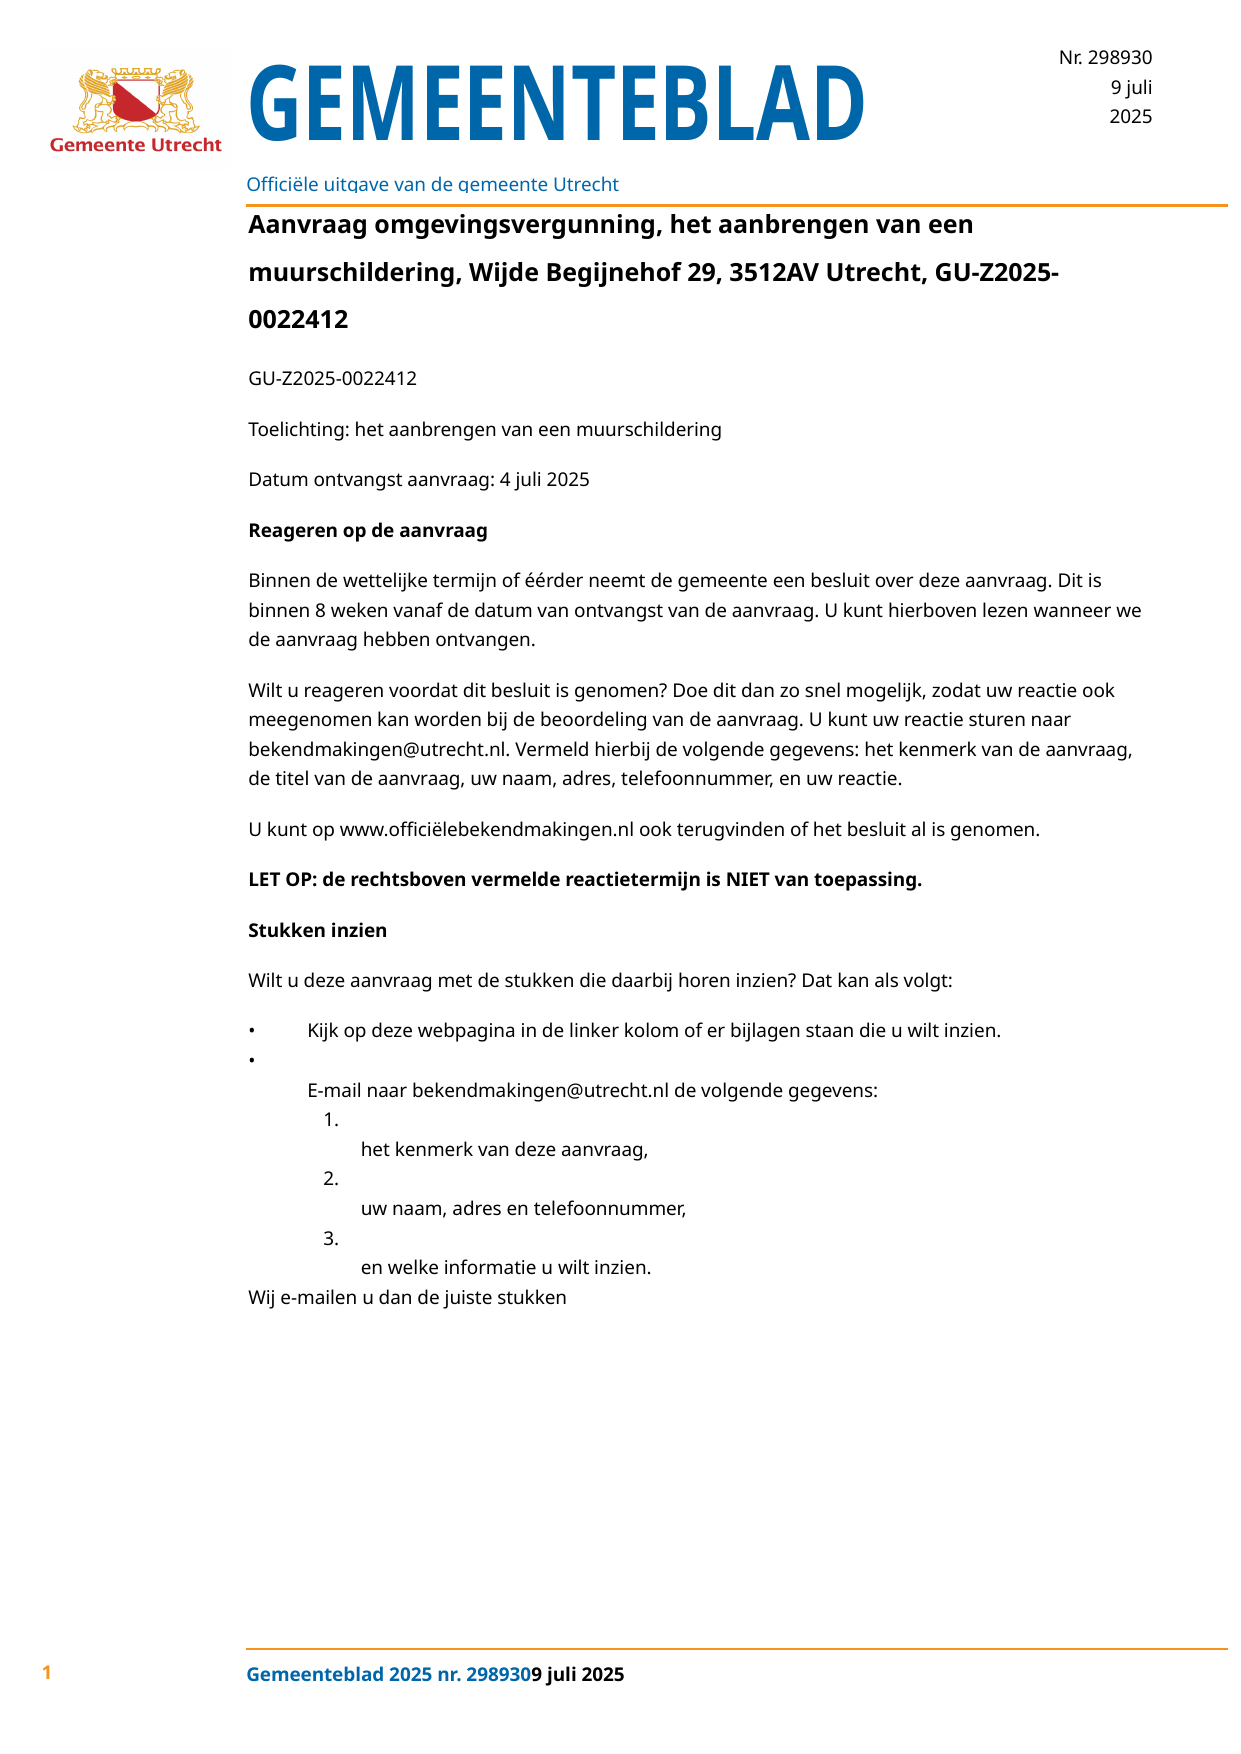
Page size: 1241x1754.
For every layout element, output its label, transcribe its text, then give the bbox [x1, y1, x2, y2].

text Wilt u deze aanvraag met de stukken die daarbij horen inzien? Dat kan als volgt: [248, 967, 1152, 993]
list uw naam, adres en telefoonnummer, [323, 1195, 1152, 1221]
picture [41, 47, 231, 172]
text Stukken inzien [248, 917, 1152, 942]
list het kenmerk van deze aanvraag, [323, 1136, 1152, 1162]
text U kunt op www.officiëlebekendmakingen.nl ook terugvinden of het besluit al is genomen. [248, 816, 1152, 842]
list en welke informatie u wilt inzien. [323, 1254, 1152, 1280]
text GU-Z2025-0022412 [248, 366, 1152, 391]
text Wilt u reageren voordat dit besluit is genomen? Doe dit dan zo snel mogelijk, zodat uw reactie ook meegenomen kan worden bij de beoordeling van de aanvraag. U kunt uw reactie sturen naar bekendmakingen@utrecht.nl. Vermeld hierbij de volgende gegevens: het kenmerk van de aanvraag, de titel van de aanvraag, uw naam, adres, telefoonnummer, en uw reactie. [248, 677, 1152, 791]
list Kijk op deze webpagina in de linker kolom of er bijlagen staan die u wilt inzien. [248, 1018, 1152, 1043]
text Datum ontvangst aanvraag: 4 juli 2025 [248, 466, 1152, 492]
text Toelichting: het aanbrengen van een muurschildering [248, 416, 1152, 442]
text Wij e-mailen u dan de juiste stukken [248, 1284, 1152, 1309]
text Reageren op de aanvraag [248, 517, 1152, 542]
text Binnen de wettelijke termijn of éérder neemt de gemeente een besluit over deze aanvraag. Dit is binnen 8 weken vanaf de datum van ontvangst van de aanvraag. U kunt hierboven lezen wanneer we de aanvraag hebben ontvangen. [248, 567, 1152, 652]
text LET OP: de rechtsboven vermelde reactietermijn is NIET van toepassing. [248, 866, 1152, 892]
list E-mail naar bekendmakingen@utrecht.nl de volgende gegevens: [248, 1077, 1152, 1102]
text Aanvraag omgevingsvergunning, het aanbrengen van een muurschildering, Wijde Begijnehof 29, 3512AV Utrecht, GU-Z2025-0022412 [248, 207, 1152, 336]
